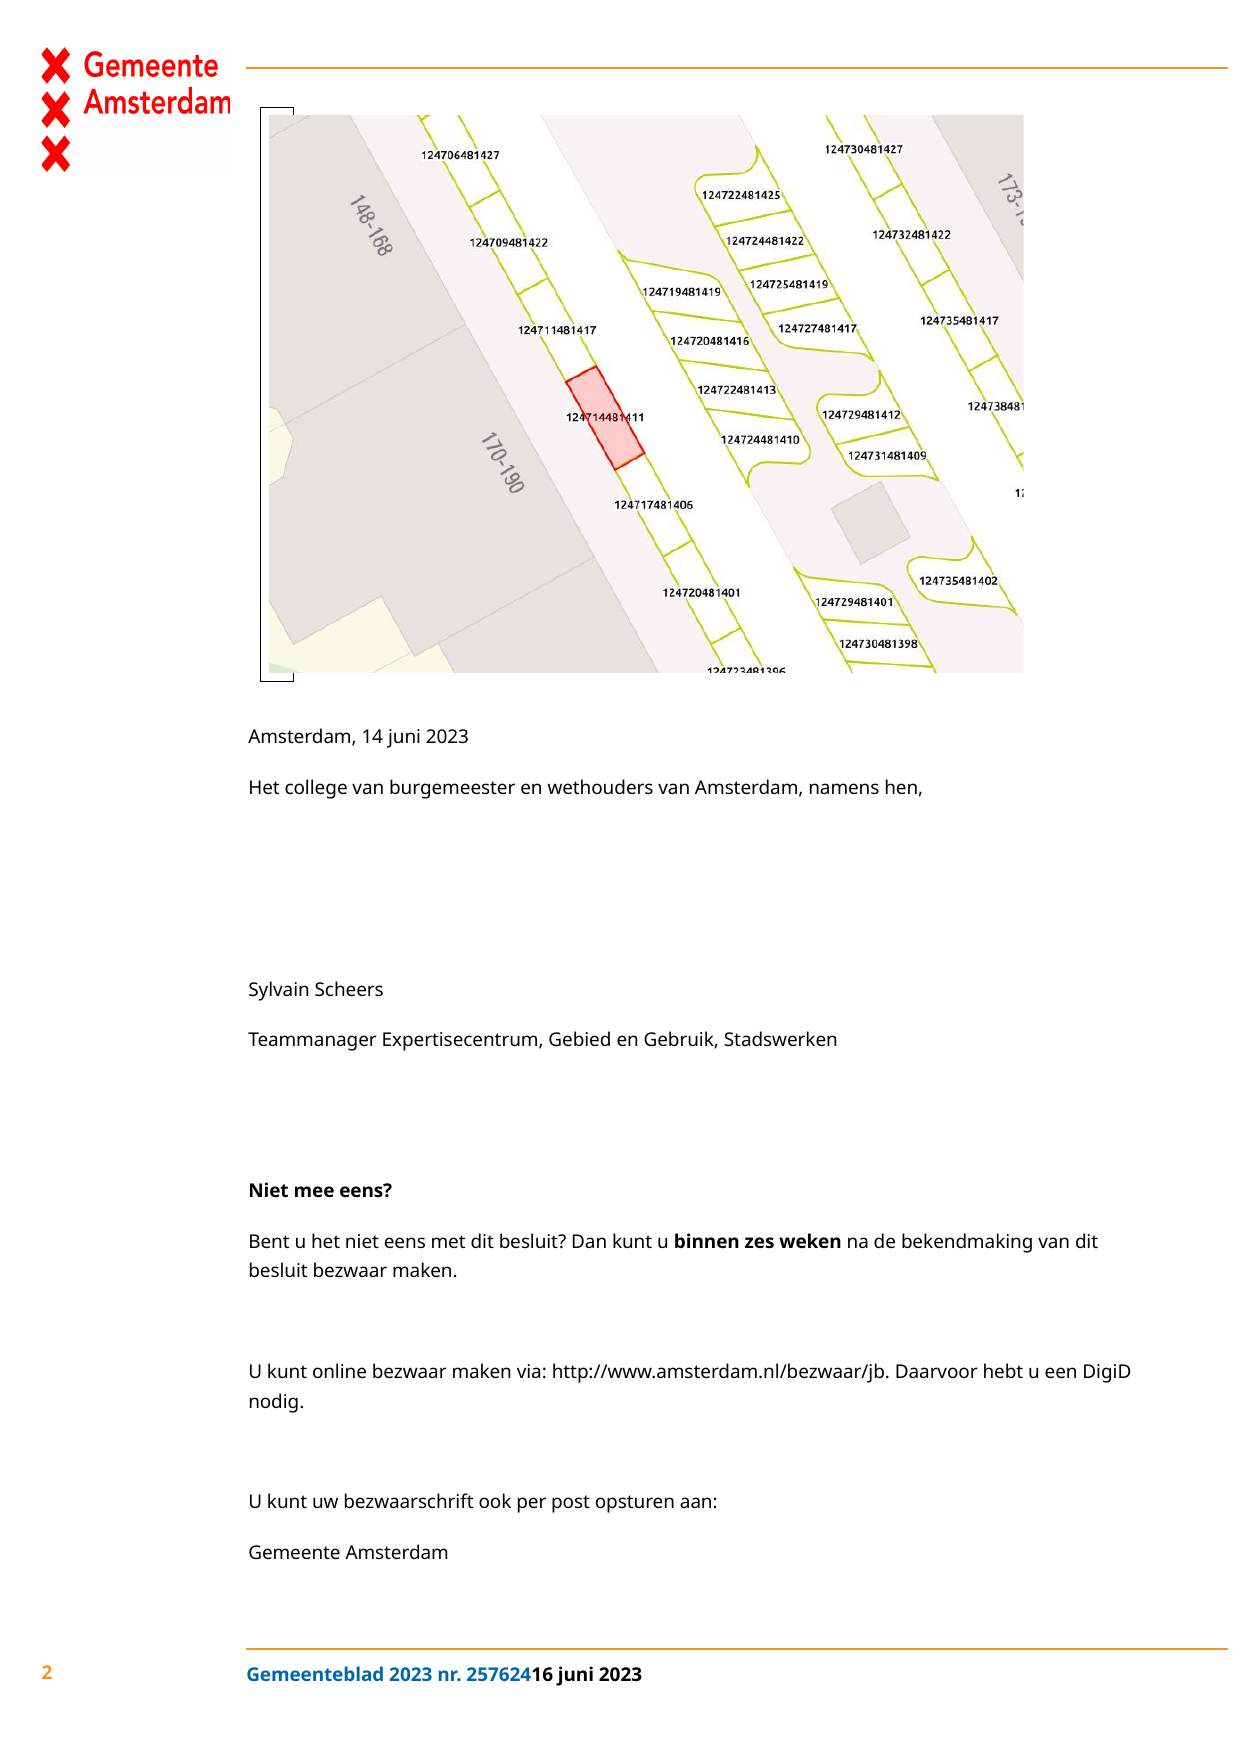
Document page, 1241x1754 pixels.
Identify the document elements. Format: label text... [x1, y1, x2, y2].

text Sylvain Scheers [248, 976, 1152, 1001]
text Gemeente Amsterdam [248, 1539, 1152, 1565]
text Het college van burgemeester en wethouders van Amsterdam, namens hen, [248, 774, 1152, 800]
text U kunt uw bezwaarschrift ook per post opsturen aan: [248, 1489, 1152, 1514]
picture [268, 115, 1024, 673]
text Bent u het niet eens met dit besluit? Dan kunt u binnen zes weken na de bekendmaking van dit besluit bezwaar maken. [248, 1228, 1152, 1283]
text Amsterdam, 14 juni 2023 [248, 724, 1152, 749]
text U kunt online bezwaar maken via: http://www.amsterdam.nl/bezwaar/jb. Daarvoor hebt u een DigiD nodig. [248, 1358, 1152, 1413]
text Teammanager Expertisecentrum, Gebied en Gebruik, Stadswerken [248, 1026, 1152, 1052]
picture [41, 47, 231, 172]
text Niet mee eens? [248, 1177, 1152, 1203]
